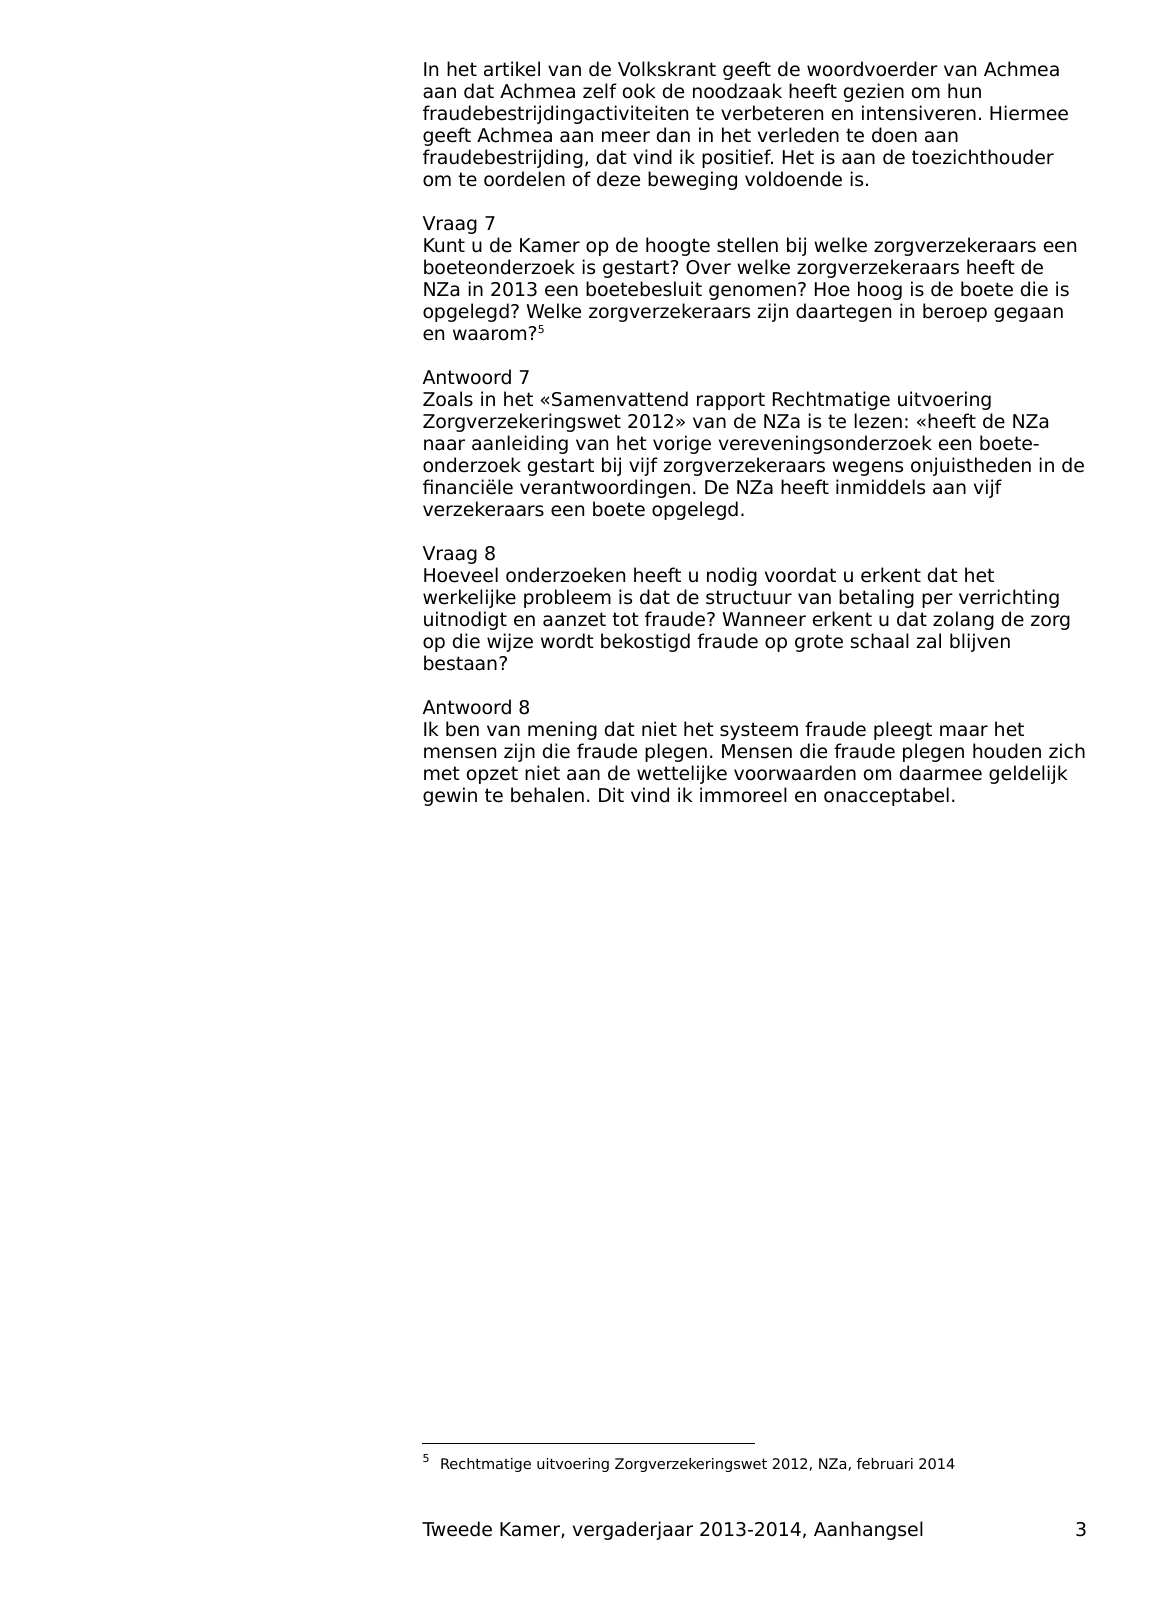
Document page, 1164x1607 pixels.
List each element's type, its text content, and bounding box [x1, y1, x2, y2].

text Vraag 8 [422, 543, 1087, 565]
text Antwoord 7 [422, 367, 1087, 389]
text Rechtmatige uitvoering Zorgverzekeringswet 2012, NZa, februari 2014 [422, 1452, 1087, 1474]
text Hoeveel onderzoeken heeft u nodig voordat u erkent dat het werkelijke probleem is dat de structuur van betaling per verrichting uitnodigt en aanzet tot fraude? Wanneer erkent u dat zolang de zorg op die wijze wordt bekostigd fraude op grote schaal zal blijven bestaan? [422, 565, 1087, 675]
text Ik ben van mening dat niet het systeem fraude pleegt maar het mensen zijn die fraude plegen. Mensen die fraude plegen houden zich met opzet niet aan de wettelijke voorwaarden om daarmee geldelijk gewin te behalen. Dit vind ik immoreel en onacceptabel. [422, 719, 1087, 807]
text Zoals in het «Samenvattend rapport Rechtmatige uitvoering Zorgverzekeringswet 2012» van de NZa is te lezen: «heeft de NZa naar aanleiding van het vorige vereveningsonderzoek een boete-onderzoek gestart bij vijf zorgverzekeraars wegens onjuistheden in de financiële verantwoordingen. De NZa heeft inmiddels aan vijf verzekeraars een boete opgelegd. [422, 389, 1087, 521]
text Vraag 7 [422, 213, 1087, 235]
text Kunt u de Kamer op de hoogte stellen bij welke zorgverzekeraars een boeteonderzoek is gestart? Over welke zorgverzekeraars heeft de NZa in 2013 een boetebesluit genomen? Hoe hoog is de boete die is opgelegd? Welke zorgverzekeraars zijn daartegen in beroep gegaan en waarom? [422, 235, 1087, 345]
text Antwoord 8 [422, 697, 1087, 719]
text In het artikel van de Volkskrant geeft de woordvoerder van Achmea aan dat Achmea zelf ook de noodzaak heeft gezien om hun fraudebestrijdingactiviteiten te verbeteren en intensiveren. Hiermee geeft Achmea aan meer dan in het verleden te doen aan fraudebestrijding, dat vind ik positief. Het is aan de toezichthouder om te oordelen of deze beweging voldoende is. [422, 59, 1087, 191]
